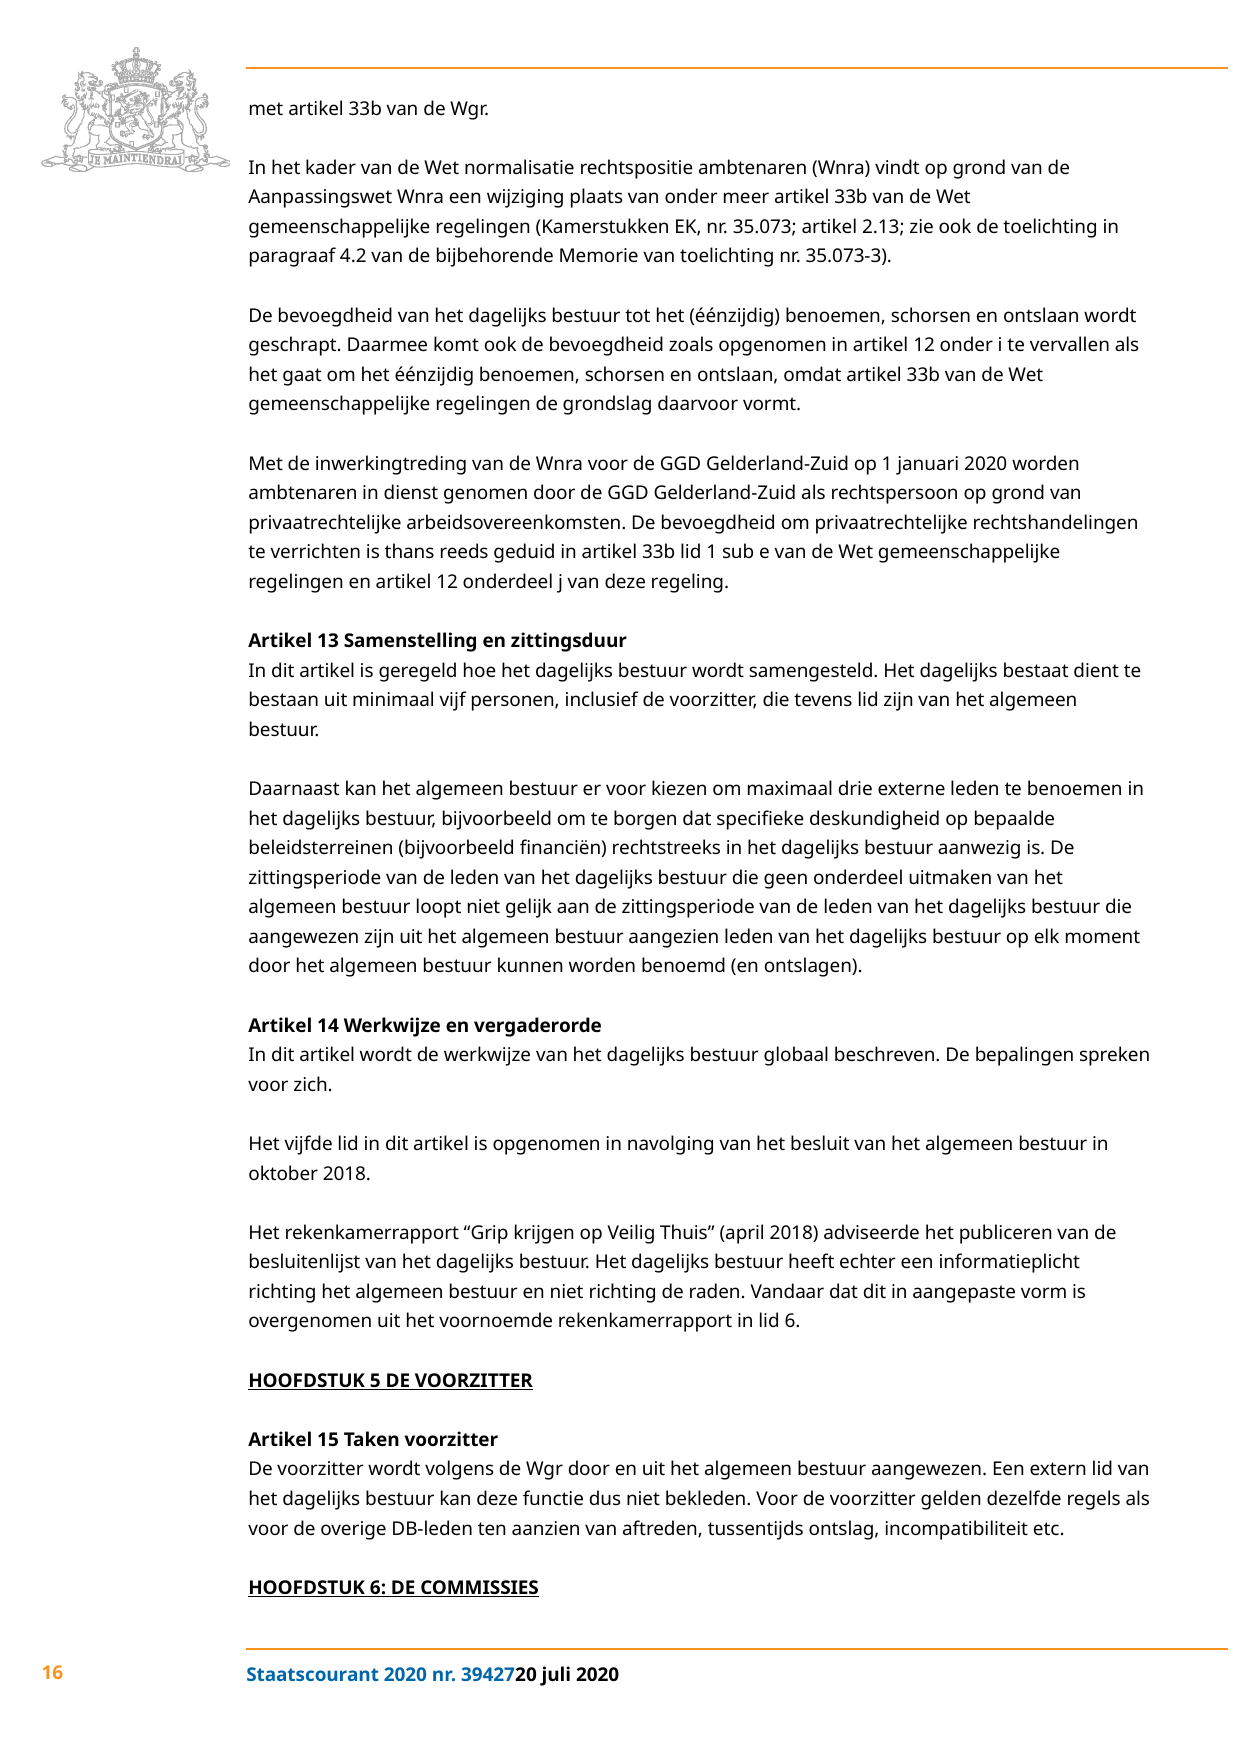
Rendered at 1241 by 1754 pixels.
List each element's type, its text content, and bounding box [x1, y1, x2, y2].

text Met de inwerkingtreding van de Wnra voor de GGD Gelderland-Zuid op 1 januari 2020 worden ambtenaren in dienst genomen door de GGD Gelderland-Zuid als rechtspersoon op grond van privaatrechtelijke arbeidsovereenkomsten. De bevoegdheid om privaatrechtelijke rechtshandelingen te verrichten is thans reeds geduid in artikel 33b lid 1 sub e van de Wet gemeenschappelijke regelingen en artikel 12 onderdeel j van deze regeling. [248, 450, 1152, 594]
text In dit artikel wordt de werkwijze van het dagelijks bestuur globaal beschreven. De bepalingen spreken voor zich. [248, 1041, 1152, 1097]
text Artikel 14 Werkwijze en vergaderorde [248, 1012, 1152, 1038]
text HOOFDSTUK 6: DE COMMISSIES [248, 1574, 1152, 1600]
text Het rekenkamerrapport “Grip krijgen op Veilig Thuis” (april 2018) adviseerde het publiceren van de besluitenlijst van het dagelijks bestuur. Het dagelijks bestuur heeft echter een informatieplicht richting het algemeen bestuur en niet richting de raden. Vandaar dat dit in aangepaste vorm is overgenomen uit het voornoemde rekenkamerrapport in lid 6. [248, 1219, 1152, 1333]
text Artikel 15 Taken voorzitter [248, 1426, 1152, 1452]
text De voorzitter wordt volgens de Wgr door en uit het algemeen bestuur aangewezen. Een extern lid van het dagelijks bestuur kan deze functie dus niet bekleden. Voor de voorzitter gelden dezelfde regels als voor de overige DB-leden ten aanzien van aftreden, tussentijds ontslag, incompatibiliteit etc. [248, 1456, 1152, 1541]
text Artikel 13 Samenstelling en zittingsduur [248, 627, 1152, 653]
text met artikel 33b van de Wgr. [248, 95, 1152, 121]
picture [41, 47, 231, 172]
text In het kader van de Wet normalisatie rechtspositie ambtenaren (Wnra) vindt op grond van de Aanpassingswet Wnra een wijziging plaats van onder meer artikel 33b van de Wet gemeenschappelijke regelingen (Kamerstukken EK, nr. 35.073; artikel 2.13; zie ook de toelichting in paragraaf 4.2 van de bijbehorende Memorie van toelichting nr. 35.073-3). [248, 154, 1152, 268]
text Het vijfde lid in dit artikel is opgenomen in navolging van het besluit van het algemeen bestuur in oktober 2018. [248, 1130, 1152, 1186]
text Daarnaast kan het algemeen bestuur er voor kiezen om maximaal drie externe leden te benoemen in het dagelijks bestuur, bijvoorbeeld om te borgen dat specifieke deskundigheid op bepaalde beleidsterreinen (bijvoorbeeld financiën) rechtstreeks in het dagelijks bestuur aanwezig is. De zittingsperiode van de leden van het dagelijks bestuur die geen onderdeel uitmaken van het algemeen bestuur loopt niet gelijk aan de zittingsperiode van de leden van het dagelijks bestuur die aangewezen zijn uit het algemeen bestuur aangezien leden van het dagelijks bestuur op elk moment door het algemeen bestuur kunnen worden benoemd (en ontslagen). [248, 775, 1152, 978]
text In dit artikel is geregeld hoe het dagelijks bestuur wordt samengesteld. Het dagelijks bestaat dient te bestaan uit minimaal vijf personen, inclusief de voorzitter, die tevens lid zijn van het algemeen bestuur. [248, 657, 1152, 742]
text HOOFDSTUK 5 DE VOORZITTER [248, 1367, 1152, 1393]
text De bevoegdheid van het dagelijks bestuur tot het (éénzijdig) benoemen, schorsen en ontslaan wordt geschrapt. Daarmee komt ook de bevoegdheid zoals opgenomen in artikel 12 onder i te vervallen als het gaat om het éénzijdig benoemen, schorsen en ontslaan, omdat artikel 33b van de Wet gemeenschappelijke regelingen de grondslag daarvoor vormt. [248, 302, 1152, 416]
